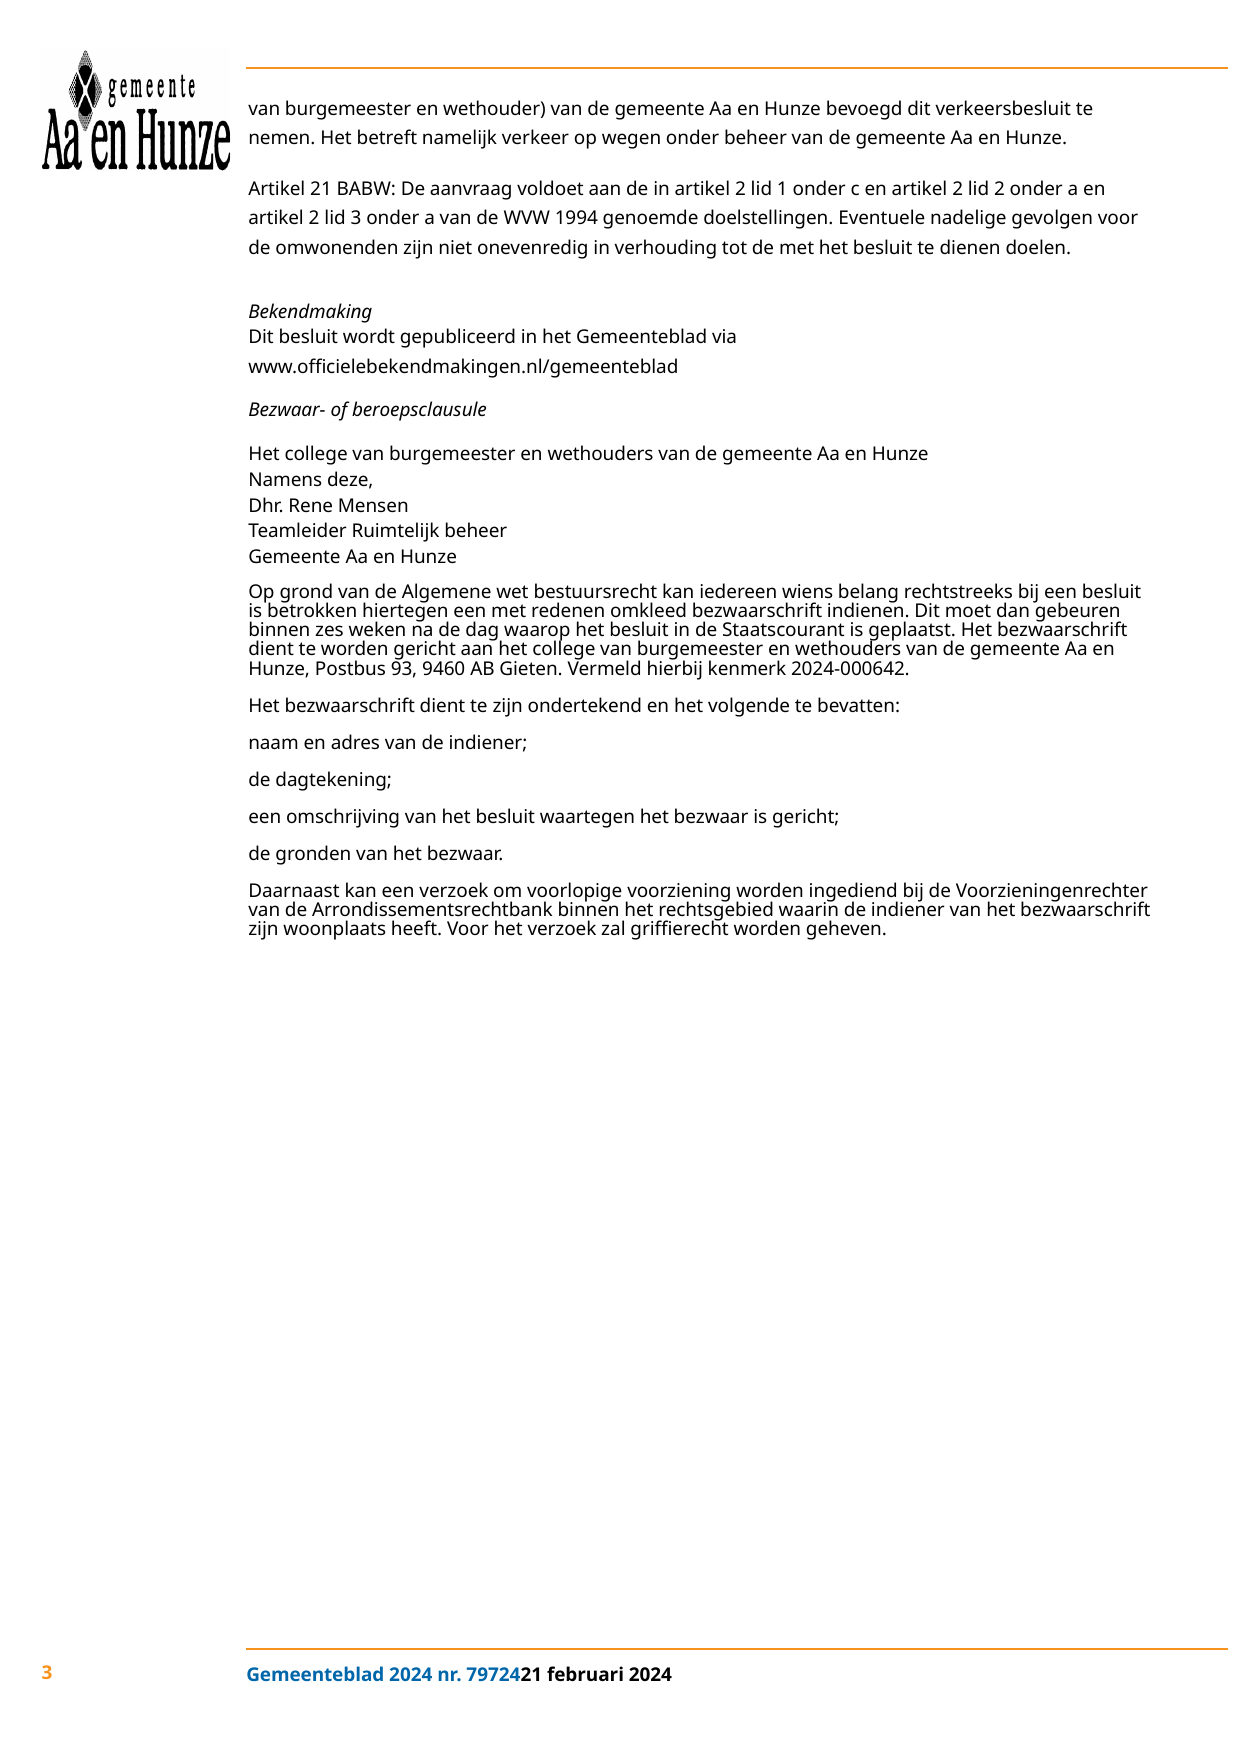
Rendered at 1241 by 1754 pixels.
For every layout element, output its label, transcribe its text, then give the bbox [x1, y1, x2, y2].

text Het bezwaarschrift dient te zijn ondertekend en het volgende te bevatten: [248, 697, 1152, 716]
text naam en adres van de indiener; [248, 734, 1152, 753]
text Gemeente Aa en Hunze [248, 543, 1152, 569]
text Bezwaar- of beroepsclausule [248, 396, 1152, 422]
text Artikel 21 BABW: De aanvraag voldoet aan de in artikel 2 lid 1 onder c en artikel 2 lid 2 onder a en artikel 2 lid 3 onder a van de WVW 1994 genoemde doelstellingen. Eventuele nadelige gevolgen voor de omwonenden zijn niet onevenredig in verhouding tot de met het besluit te dienen doelen. [248, 175, 1152, 260]
text Het college van burgemeester en wethouders van de gemeente Aa en Hunze [248, 440, 1152, 466]
text de dagtekening; [248, 771, 1152, 790]
text Teamleider Ruimtelijk beheer [248, 517, 1152, 543]
text de gronden van het bezwaar. [248, 844, 1152, 864]
text Bekendmaking [248, 298, 1152, 324]
text Namens deze, [248, 466, 1152, 492]
text Daarnaast kan een verzoek om voorlopige voorziening worden ingediend bij de Voorzieningenrechter van de Arrondissementsrechtbank binnen het rechtsgebied waarin de indiener van het bezwaarschrift zijn woonplaats heeft. Voor het verzoek zal griffierecht worden geheven. [248, 882, 1152, 939]
text Op grond van de Algemene wet bestuursrecht kan iedereen wiens belang rechtstreeks bij een besluit is betrokken hiertegen een met redenen omkleed bezwaarschrift indienen. Dit moet dan gebeuren binnen zes weken na de dag waarop het besluit in de Staatscourant is geplaatst. Het bezwaarschrift dient te worden gericht aan het college van burgemeester en wethouders van de gemeente Aa en Hunze, Postbus 93, 9460 AB Gieten. Vermeld hierbij kenmerk 2024-000642. [248, 583, 1152, 679]
text van burgemeester en wethouder) van de gemeente Aa en Hunze bevoegd dit verkeersbesluit te nemen. Het betreft namelijk verkeer op wegen onder beheer van de gemeente Aa en Hunze. [248, 95, 1152, 150]
text Dhr. Rene Mensen [248, 492, 1152, 517]
picture [41, 47, 231, 172]
text een omschrijving van het besluit waartegen het bezwaar is gericht; [248, 808, 1152, 827]
text Dit besluit wordt gepubliceerd in het Gemeenteblad via www.officielebekendmakingen.nl/gemeenteblad [248, 324, 1152, 379]
